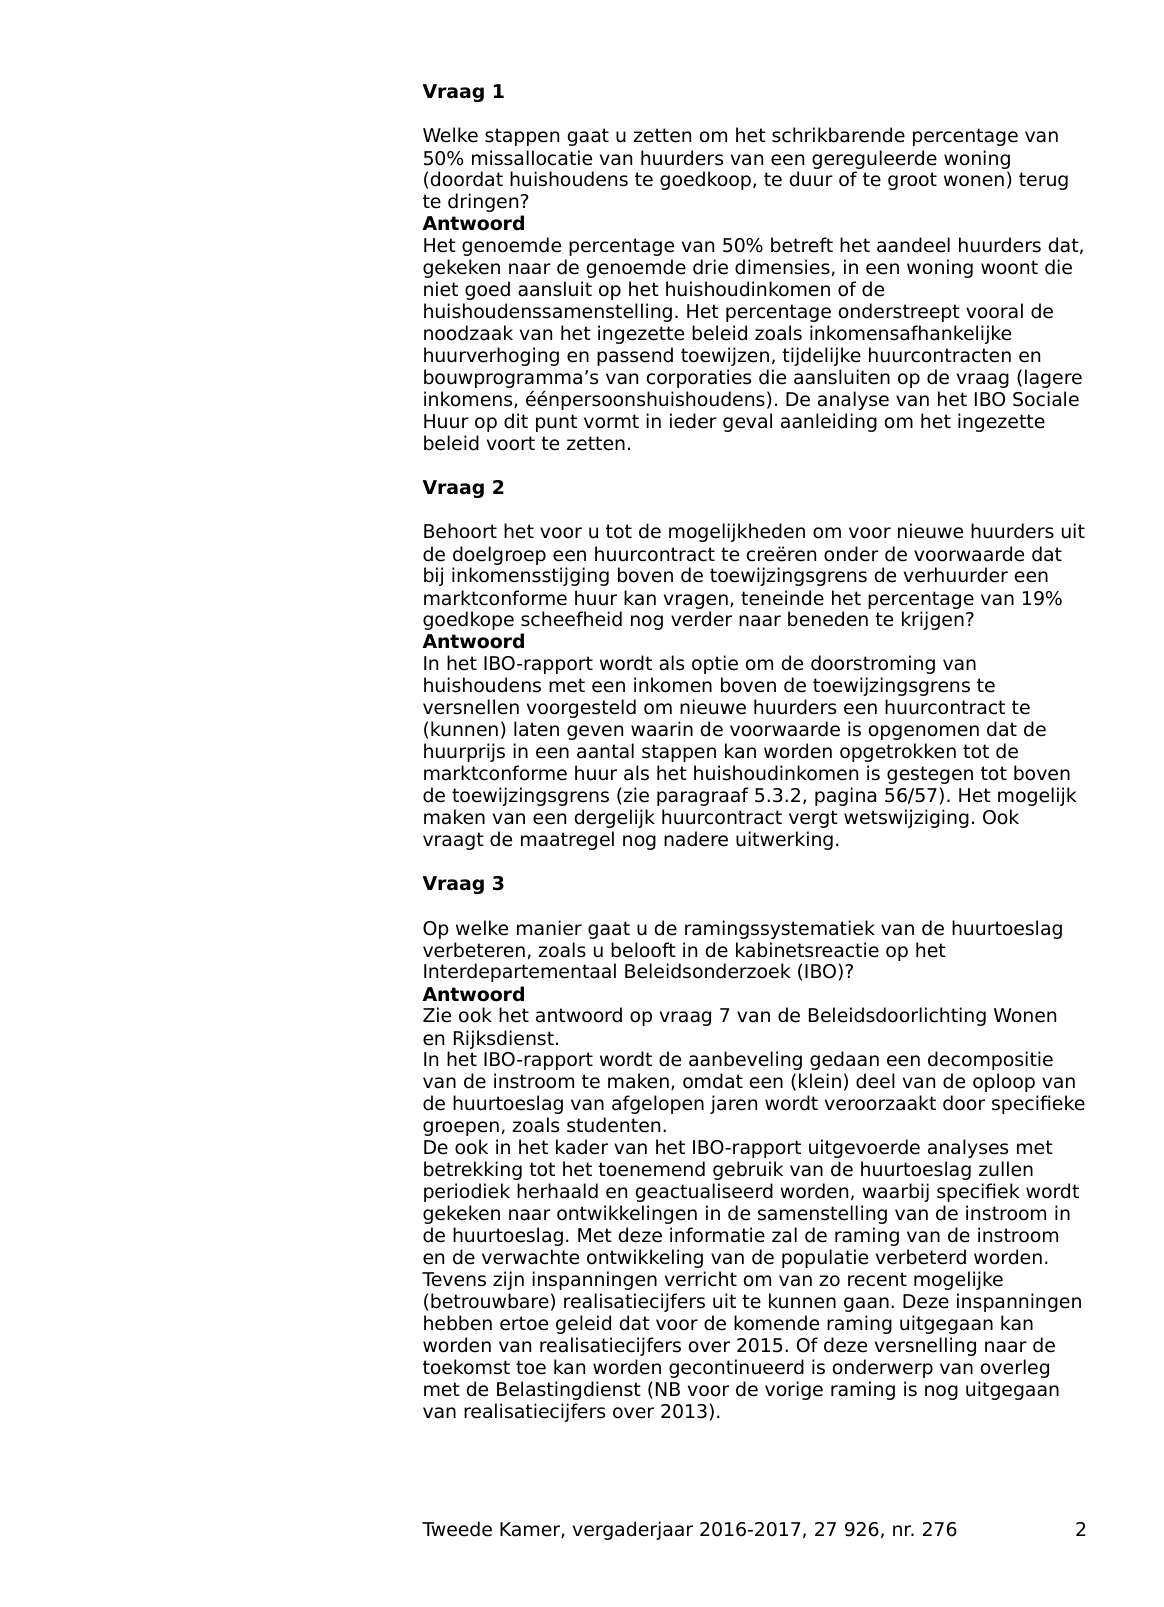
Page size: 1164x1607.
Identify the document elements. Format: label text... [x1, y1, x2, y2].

text Antwoord [422, 631, 1087, 653]
text Antwoord [422, 213, 1087, 235]
text Zie ook het antwoord op vraag 7 van de Beleidsdoorlichting Wonen en Rijksdienst. [422, 1005, 1087, 1049]
text Het genoemde percentage van 50% betreft het aandeel huurders dat, gekeken naar de genoemde drie dimensies, in een woning woont die niet goed aansluit op het huishoudinkomen of de huishoudenssamenstelling. Het percentage onderstreept vooral de noodzaak van het ingezette beleid zoals inkomensafhankelijke huurverhoging en passend toewijzen, tijdelijke huurcontracten en bouwprogramma’s van corporaties die aansluiten op de vraag (lagere inkomens, éénpersoonshuishoudens). De analyse van het IBO Sociale Huur op dit punt vormt in ieder geval aanleiding om het ingezette beleid voort te zetten. [422, 235, 1087, 455]
text Tevens zijn inspanningen verricht om van zo recent mogelijke (betrouwbare) realisatiecijfers uit te kunnen gaan. Deze inspanningen hebben ertoe geleid dat voor de komende raming uitgegaan kan worden van realisatiecijfers over 2015. Of deze versnelling naar de toekomst toe kan worden gecontinueerd is onderwerp van overleg met de Belastingdienst (NB voor de vorige raming is nog uitgegaan van realisatiecijfers over 2013). [422, 1269, 1087, 1423]
text Welke stappen gaat u zetten om het schrikbarende percentage van 50% missallocatie van huurders van een gereguleerde woning (doordat huishoudens te goedkoop, te duur of te groot wonen) terug te dringen? [422, 125, 1087, 213]
text De ook in het kader van het IBO-rapport uitgevoerde analyses met betrekking tot het toenemend gebruik van de huurtoeslag zullen periodiek herhaald en geactualiseerd worden, waarbij specifiek wordt gekeken naar ontwikkelingen in de samenstelling van de instroom in de huurtoeslag. Met deze informatie zal de raming van de instroom en de verwachte ontwikkeling van de populatie verbeterd worden. [422, 1137, 1087, 1269]
subtitle Vraag 2 [422, 477, 1087, 499]
subtitle Vraag 1 [422, 81, 1087, 103]
text Antwoord [422, 983, 1087, 1005]
text Behoort het voor u tot de mogelijkheden om voor nieuwe huurders uit de doelgroep een huurcontract te creëren onder de voorwaarde dat bij inkomensstijging boven de toewijzingsgrens de verhuurder een marktconforme huur kan vragen, teneinde het percentage van 19% goedkope scheefheid nog verder naar beneden te krijgen? [422, 521, 1087, 631]
text In het IBO-rapport wordt de aanbeveling gedaan een decompositie van de instroom te maken, omdat een (klein) deel van de oploop van de huurtoeslag van afgelopen jaren wordt veroorzaakt door specifieke groepen, zoals studenten. [422, 1049, 1087, 1137]
text In het IBO-rapport wordt als optie om de doorstroming van huishoudens met een inkomen boven de toewijzingsgrens te versnellen voorgesteld om nieuwe huurders een huurcontract te (kunnen) laten geven waarin de voorwaarde is opgenomen dat de huurprijs in een aantal stappen kan worden opgetrokken tot de marktconforme huur als het huishoudinkomen is gestegen tot boven de toewijzingsgrens (zie paragraaf 5.3.2, pagina 56/57). Het mogelijk maken van een dergelijk huurcontract vergt wetswijziging. Ook vraagt de maatregel nog nadere uitwerking. [422, 653, 1087, 851]
subtitle Vraag 3 [422, 873, 1087, 895]
text Op welke manier gaat u de ramingssystematiek van de huurtoeslag verbeteren, zoals u belooft in de kabinetsreactie op het Interdepartementaal Beleidsonderzoek (IBO)? [422, 917, 1087, 983]
